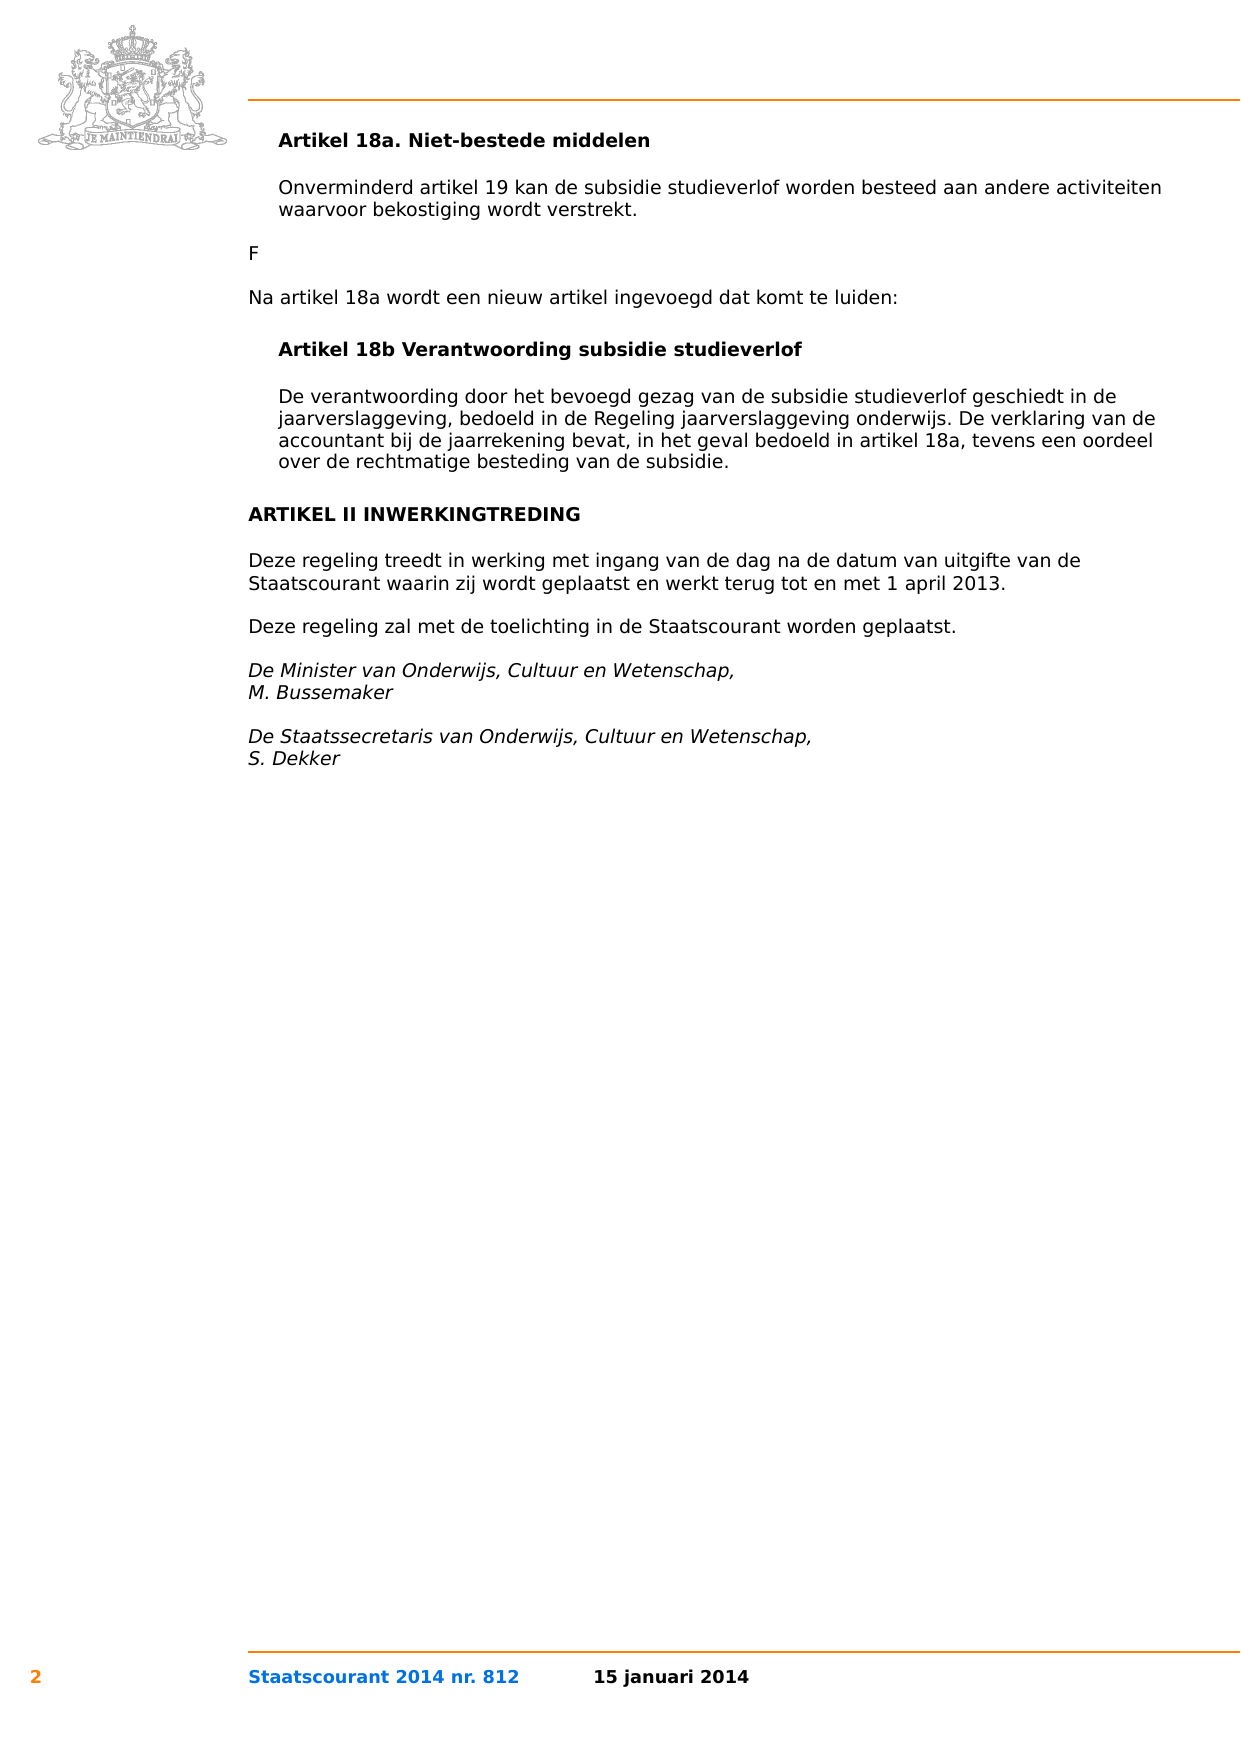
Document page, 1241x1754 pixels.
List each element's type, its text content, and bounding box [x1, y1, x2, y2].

picture [38, 25, 227, 150]
text Deze regeling treedt in werking met ingang van de dag na de datum van uitgifte van de Staatscourant waarin zij wordt geplaatst en werkt terug tot en met 1 april 2013. [248, 550, 1163, 594]
text Deze regeling zal met de toelichting in de Staatscourant worden geplaatst. [248, 616, 1163, 638]
text Onverminderd artikel 19 kan de subsidie studieverlof worden besteed aan andere activiteiten waarvoor bekostiging wordt verstrekt. [278, 177, 1163, 221]
text F [248, 243, 1163, 265]
text De Staatssecretaris van Onderwijs, Cultuur en Wetenschap, S. Dekker [248, 726, 1163, 770]
text De Minister van Onderwijs, Cultuur en Wetenschap, M. Bussemaker [248, 660, 1163, 704]
text Na artikel 18a wordt een nieuw artikel ingevoegd dat komt te luiden: [248, 287, 1163, 308]
text De verantwoording door het bevoegd gezag van de subsidie studieverlof geschiedt in de jaarverslaggeving, bedoeld in de Regeling jaarverslaggeving onderwijs. De verklaring van de accountant bij de jaarrekening bevat, in het geval bedoeld in artikel 18a, tevens een oordeel over de rechtmatige besteding van de subsidie. [278, 386, 1163, 473]
subtitle ARTIKEL II INWERKINGTREDING [248, 503, 1163, 525]
subtitle Artikel 18a. Niet-bestede middelen [278, 130, 1163, 152]
subtitle Artikel 18b Verantwoording subsidie studieverlof [278, 338, 1163, 361]
